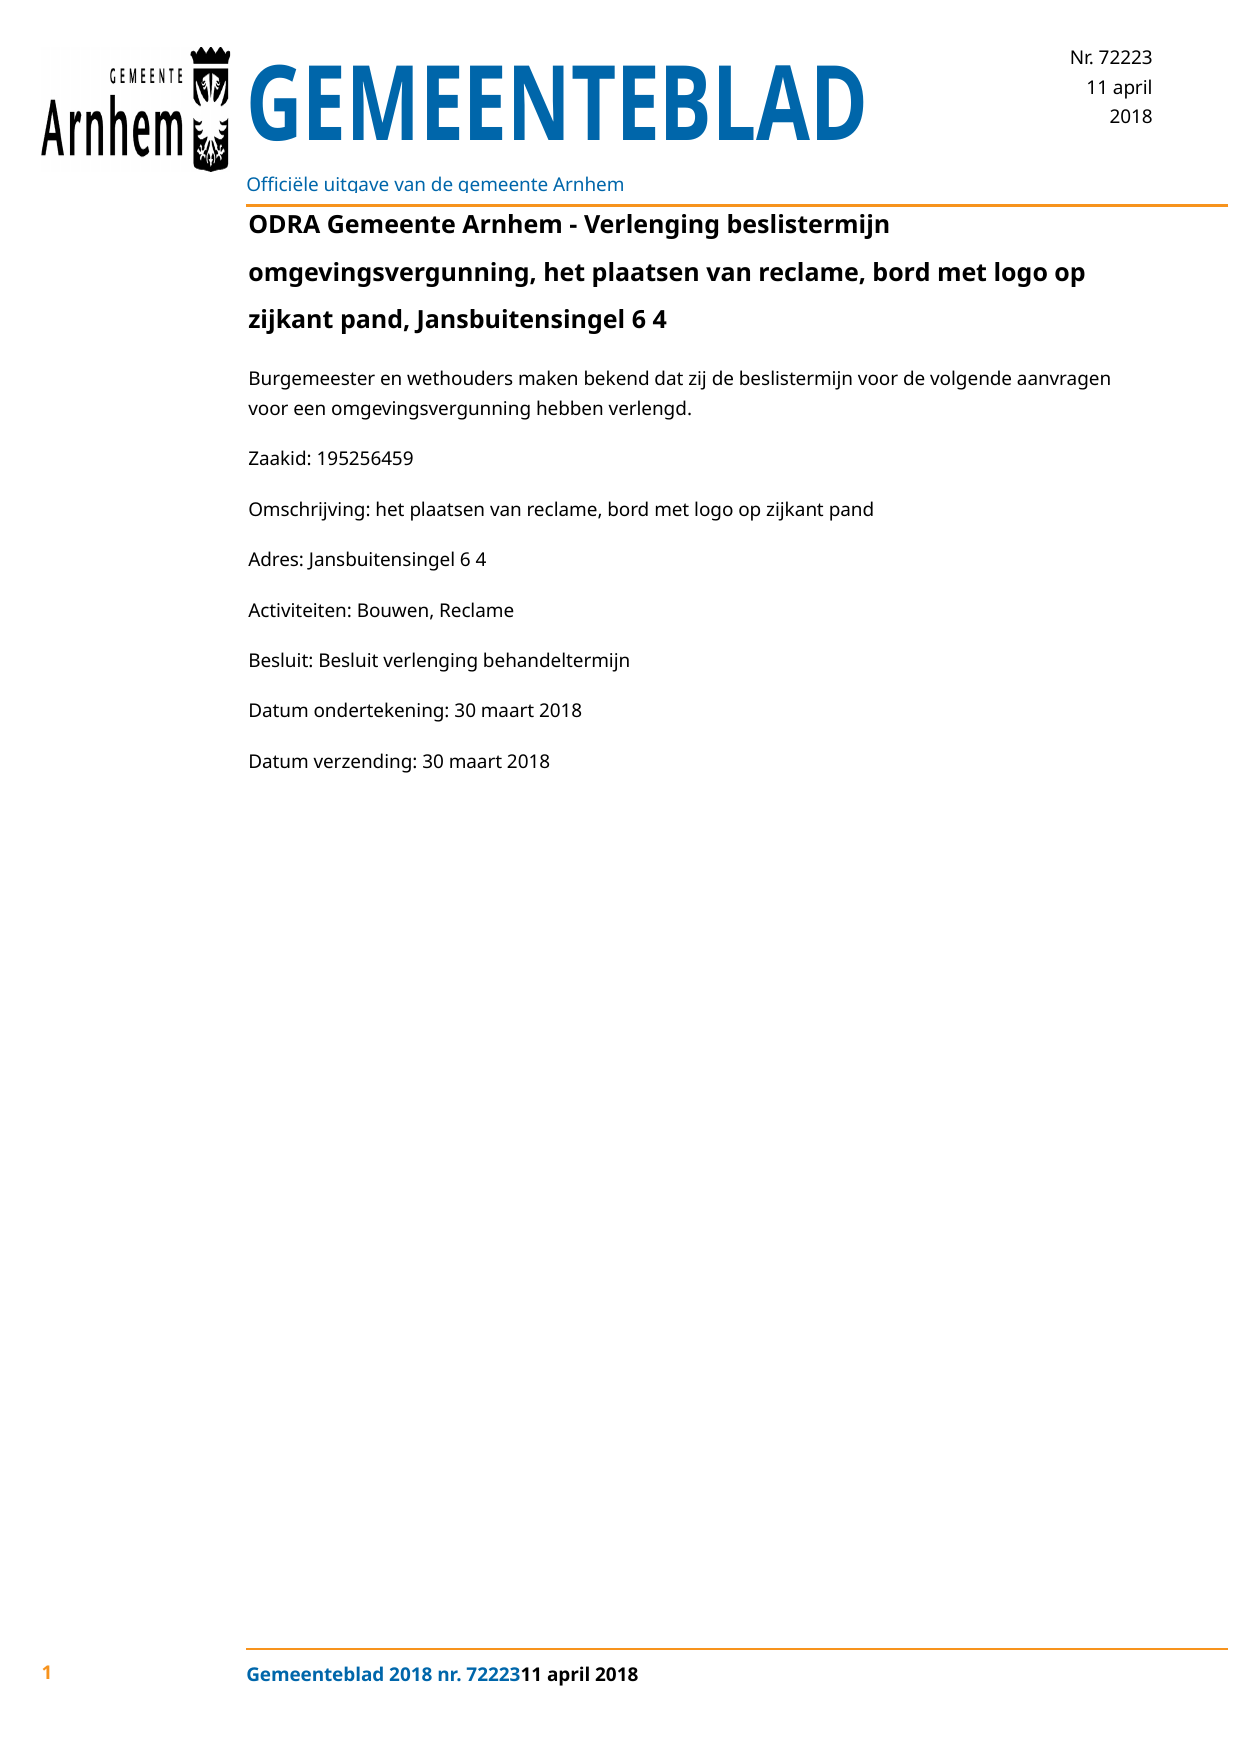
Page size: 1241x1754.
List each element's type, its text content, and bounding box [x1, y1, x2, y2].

picture [41, 47, 231, 172]
text Besluit: Besluit verlenging behandeltermijn [248, 647, 1152, 673]
text ODRA Gemeente Arnhem - Verlenging beslistermijn omgevingsvergunning, het plaatsen van reclame, bord met logo op zijkant pand, Jansbuitensingel 6 4 [248, 207, 1152, 336]
text Zaakid: 195256459 [248, 446, 1152, 471]
text Burgemeester en wethouders maken bekend dat zij de beslistermijn voor de volgende aanvragen voor een omgevingsvergunning hebben verlengd. [248, 366, 1152, 421]
text Activiteiten: Bouwen, Reclame [248, 597, 1152, 622]
text Adres: Jansbuitensingel 6 4 [248, 546, 1152, 572]
text Datum verzending: 30 maart 2018 [248, 748, 1152, 774]
text Omschrijving: het plaatsen van reclame, bord met logo op zijkant pand [248, 496, 1152, 522]
text Datum ondertekening: 30 maart 2018 [248, 698, 1152, 723]
